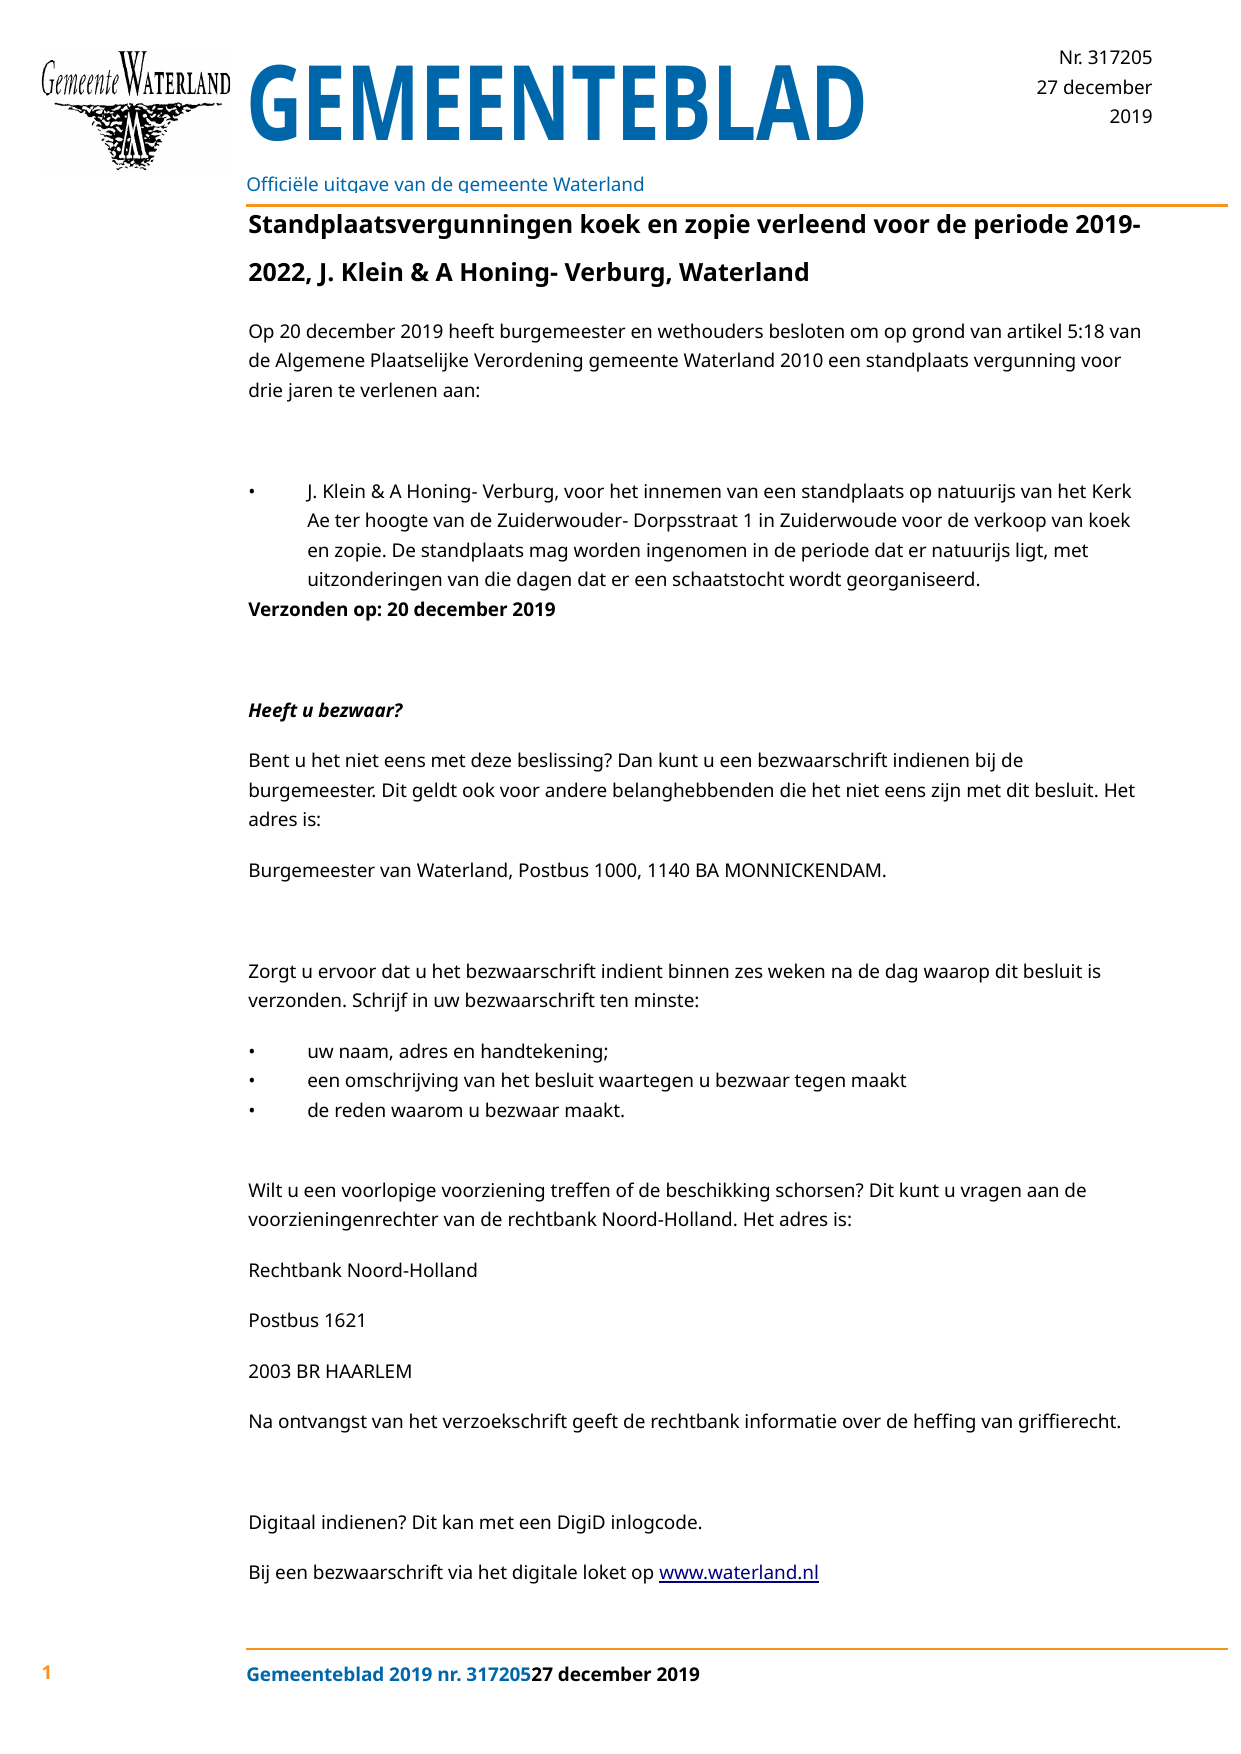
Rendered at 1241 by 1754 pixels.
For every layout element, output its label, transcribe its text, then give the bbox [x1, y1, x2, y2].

text Zorgt u ervoor dat u het bezwaarschrift indient binnen zes weken na de dag waarop dit besluit is verzonden. Schrijf in uw bezwaarschrift ten minste: [248, 958, 1152, 1013]
text Bij een bezwaarschrift via het digitale loket op www.waterland.nl [248, 1559, 1152, 1585]
text Standplaatsvergunningen koek en zopie verleend voor de periode 2019-2022, J. Klein & A Honing- Verburg, Waterland [248, 207, 1152, 288]
text Op 20 december 2019 heeft burgemeester en wethouders besloten om op grond van artikel 5:18 van de Algemene Plaatselijke Verordening gemeente Waterland 2010 een standplaats vergunning voor drie jaren te verlenen aan: [248, 318, 1152, 403]
text 2003 BR HAARLEM [248, 1358, 1152, 1384]
text Verzonden op: 20 december 2019 [248, 596, 1152, 622]
text Burgemeester van Waterland, Postbus 1000, 1140 BA MONNICKENDAM. [248, 857, 1152, 883]
text Rechtbank Noord-Holland [248, 1257, 1152, 1283]
text Wilt u een voorlopige voorziening treffen of de beschikking schorsen? Dit kunt u vragen aan de voorzieningenrechter van de rechtbank Noord-Holland. Het adres is: [248, 1177, 1152, 1232]
text Heeft u bezwaar? [248, 697, 1152, 723]
text Digitaal indienen? Dit kan met een DigiD inlogcode. [248, 1509, 1152, 1535]
list de reden waarom u bezwaar maakt. [248, 1097, 1152, 1123]
list uw naam, adres en handtekening; [248, 1038, 1152, 1064]
list J. Klein & A Honing- Verburg, voor het innemen van een standplaats op natuurijs van het Kerk Ae ter hoogte van de Zuiderwouder- Dorpsstraat 1 in Zuiderwoude voor de verkoop van koek en zopie. De standplaats mag worden ingenomen in de periode dat er natuurijs ligt, met uitzonderingen van die dagen dat er een schaatstocht wordt georganiseerd. [248, 478, 1152, 592]
list een omschrijving van het besluit waartegen u bezwaar tegen maakt [248, 1067, 1152, 1093]
picture [41, 47, 231, 172]
text Na ontvangst van het verzoekschrift geeft de rechtbank informatie over de heffing van griffierecht. [248, 1408, 1152, 1434]
text Postbus 1621 [248, 1307, 1152, 1333]
text Bent u het niet eens met deze beslissing? Dan kunt u een bezwaarschrift indienen bij de burgemeester. Dit geldt ook voor andere belanghebbenden die het niet eens zijn met dit besluit. Het adres is: [248, 747, 1152, 832]
